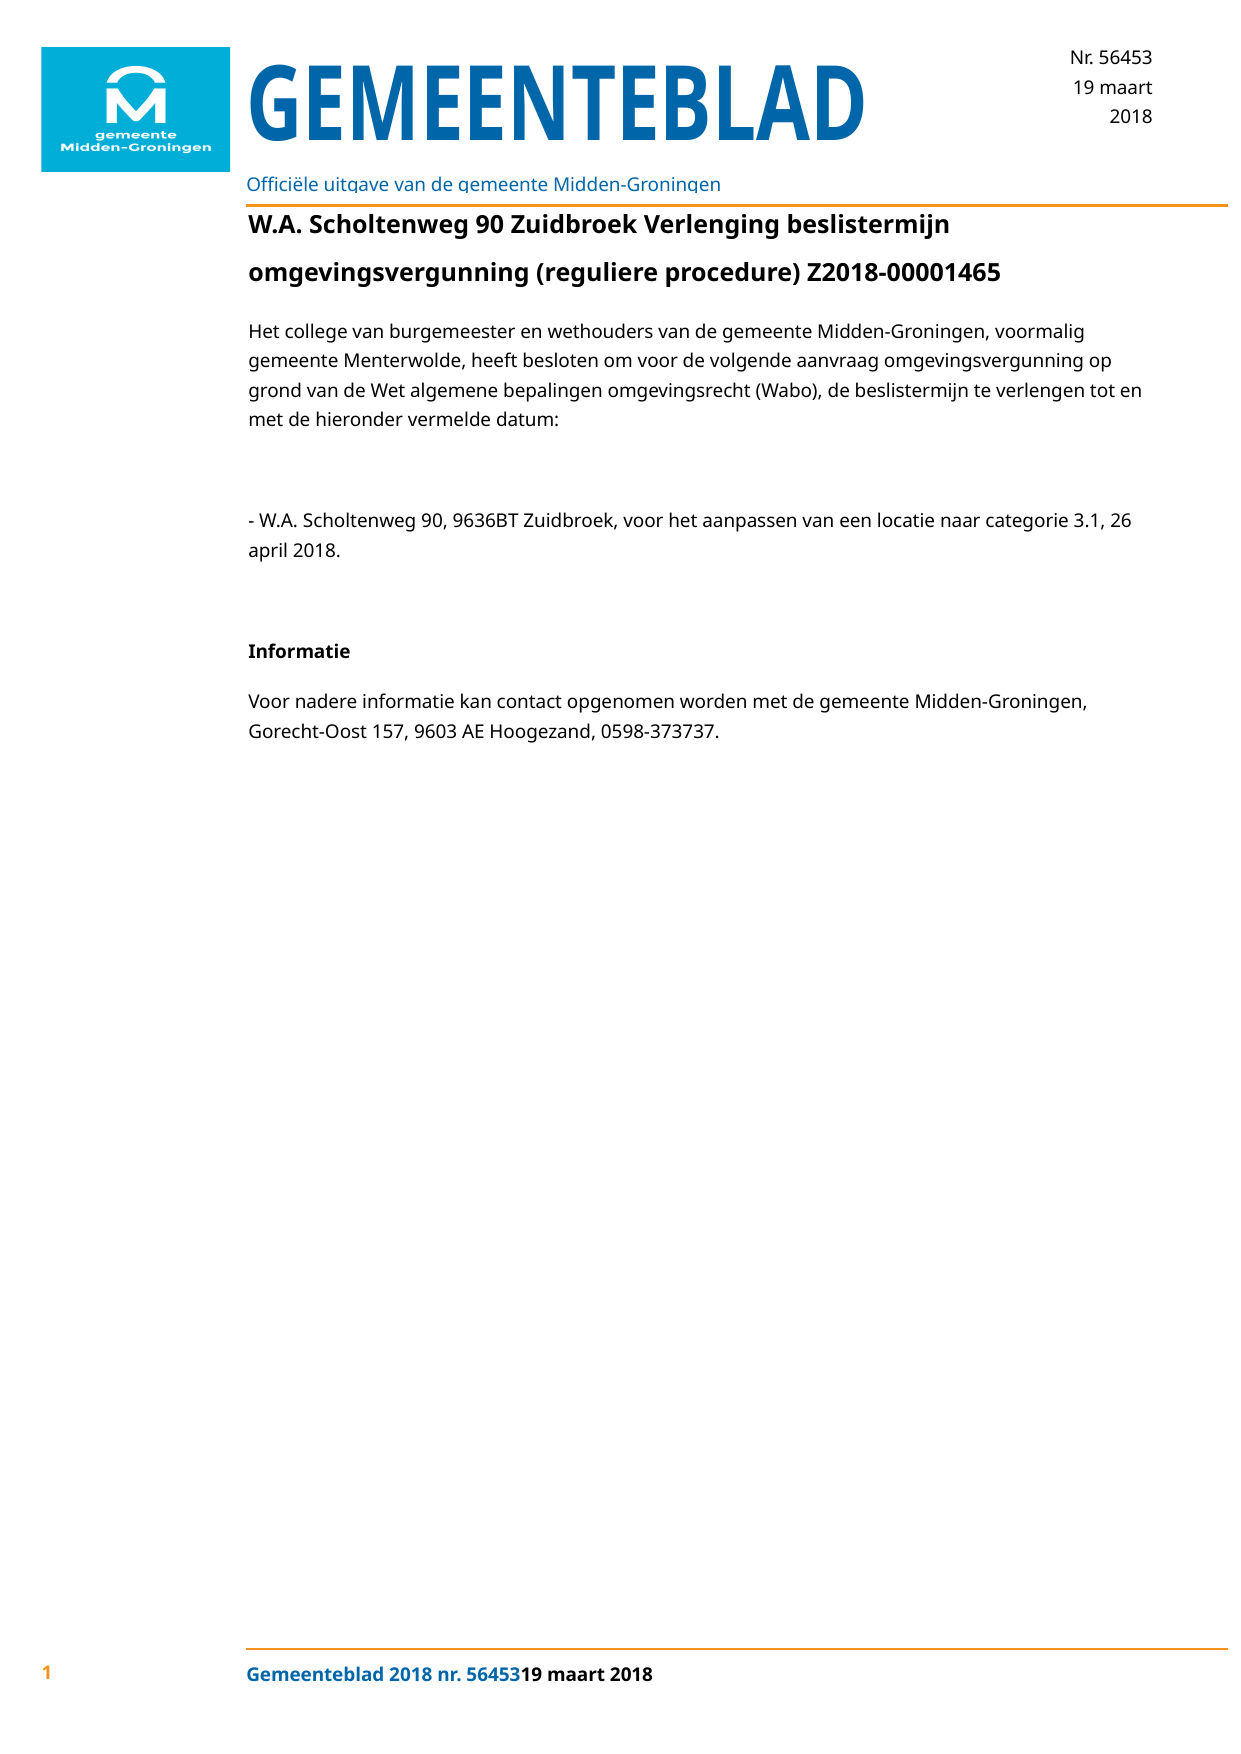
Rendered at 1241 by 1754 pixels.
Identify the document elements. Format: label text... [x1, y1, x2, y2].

text Informatie [248, 638, 1152, 664]
text Het college van burgemeester en wethouders van de gemeente Midden-Groningen, voormalig gemeente Menterwolde, heeft besloten om voor de volgende aanvraag omgevingsvergunning op grond van de Wet algemene bepalingen omgevingsrecht (Wabo), de beslistermijn te verlengen tot en met de hieronder vermelde datum: [248, 318, 1152, 432]
picture [107, 89, 165, 122]
text Voor nadere informatie kan contact opgenomen worden met de gemeente Midden-Groningen, Gorecht-Oost 157, 9603 AE Hoogezand, 0598-373737. [248, 688, 1152, 744]
text W.A. Scholtenweg 90 Zuidbroek Verlenging beslistermijn omgevingsvergunning (reguliere procedure) Z2018-00001465 [248, 207, 1152, 288]
text - W.A. Scholtenweg 90, 9636BT Zuidbroek, voor het aanpassen van een locatie naar categorie 3.1, 26 april 2018. [248, 507, 1152, 563]
picture [184, 146, 190, 153]
picture [108, 66, 164, 82]
